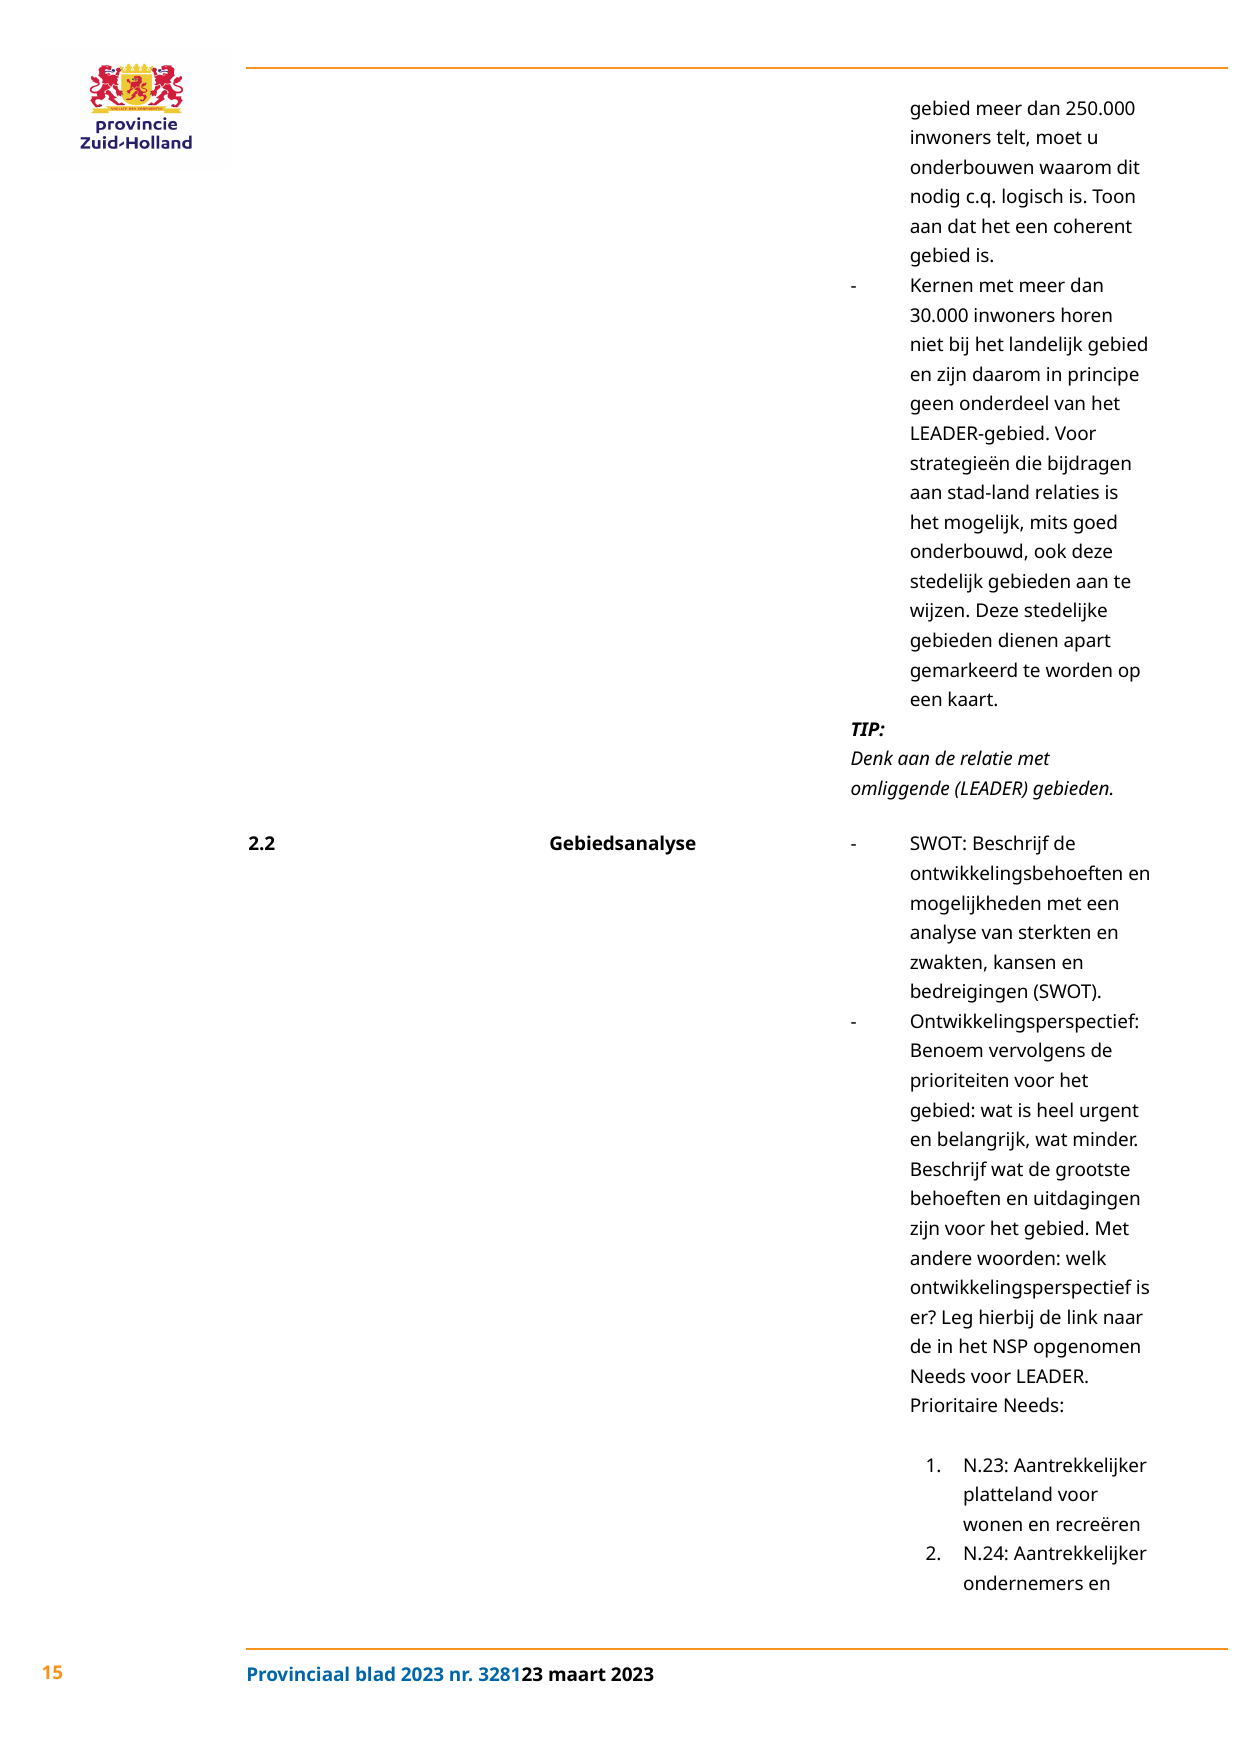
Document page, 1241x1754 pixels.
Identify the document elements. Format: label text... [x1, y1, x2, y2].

table_cell [549, 95, 850, 831]
table_cell 2.2 [248, 831, 549, 1596]
table_cell Gebiedsanalyse [549, 831, 850, 1596]
table_cell gebied meer dan 250.000 inwoners telt, moet u onderbouwen waarom dit nodig c.q. logisch is. Toon aan dat het een coherent gebied is. Kernen met meer dan 30.000 inwoners horen niet bij het landelijk gebied en zijn daarom in principe geen onderdeel van het LEADER-gebied. Voor strategieën die bijdragen aan stad-land relaties is het mogelijk, mits goed onderbouwd, ook deze stedelijk gebieden aan te wijzen. Deze stedelijke gebieden dienen apart gemarkeerd te worden op een kaart. TIP: Denk aan de relatie met omliggende (LEADER) gebieden. [850, 95, 1152, 831]
picture [41, 47, 231, 172]
table_cell [248, 95, 549, 831]
table_cell SWOT: Beschrijf de ontwikkelingsbehoeften en mogelijkheden met een analyse van sterkten en zwakten, kansen en bedreigingen (SWOT). Ontwikkelingsperspectief: Benoem vervolgens de prioriteiten voor het gebied: wat is heel urgent en belangrijk, wat minder. Beschrijf wat de grootste behoeften en uitdagingen zijn voor het gebied. Met andere woorden: welk ontwikkelingsperspectief is er? Leg hierbij de link naar de in het NSP opgenomen Needs voor LEADER. Prioritaire Needs: N.23: Aantrekkelijker platteland voor wonen en recreëren N.24: Aantrekkelijker ondernemers en [850, 831, 1152, 1596]
